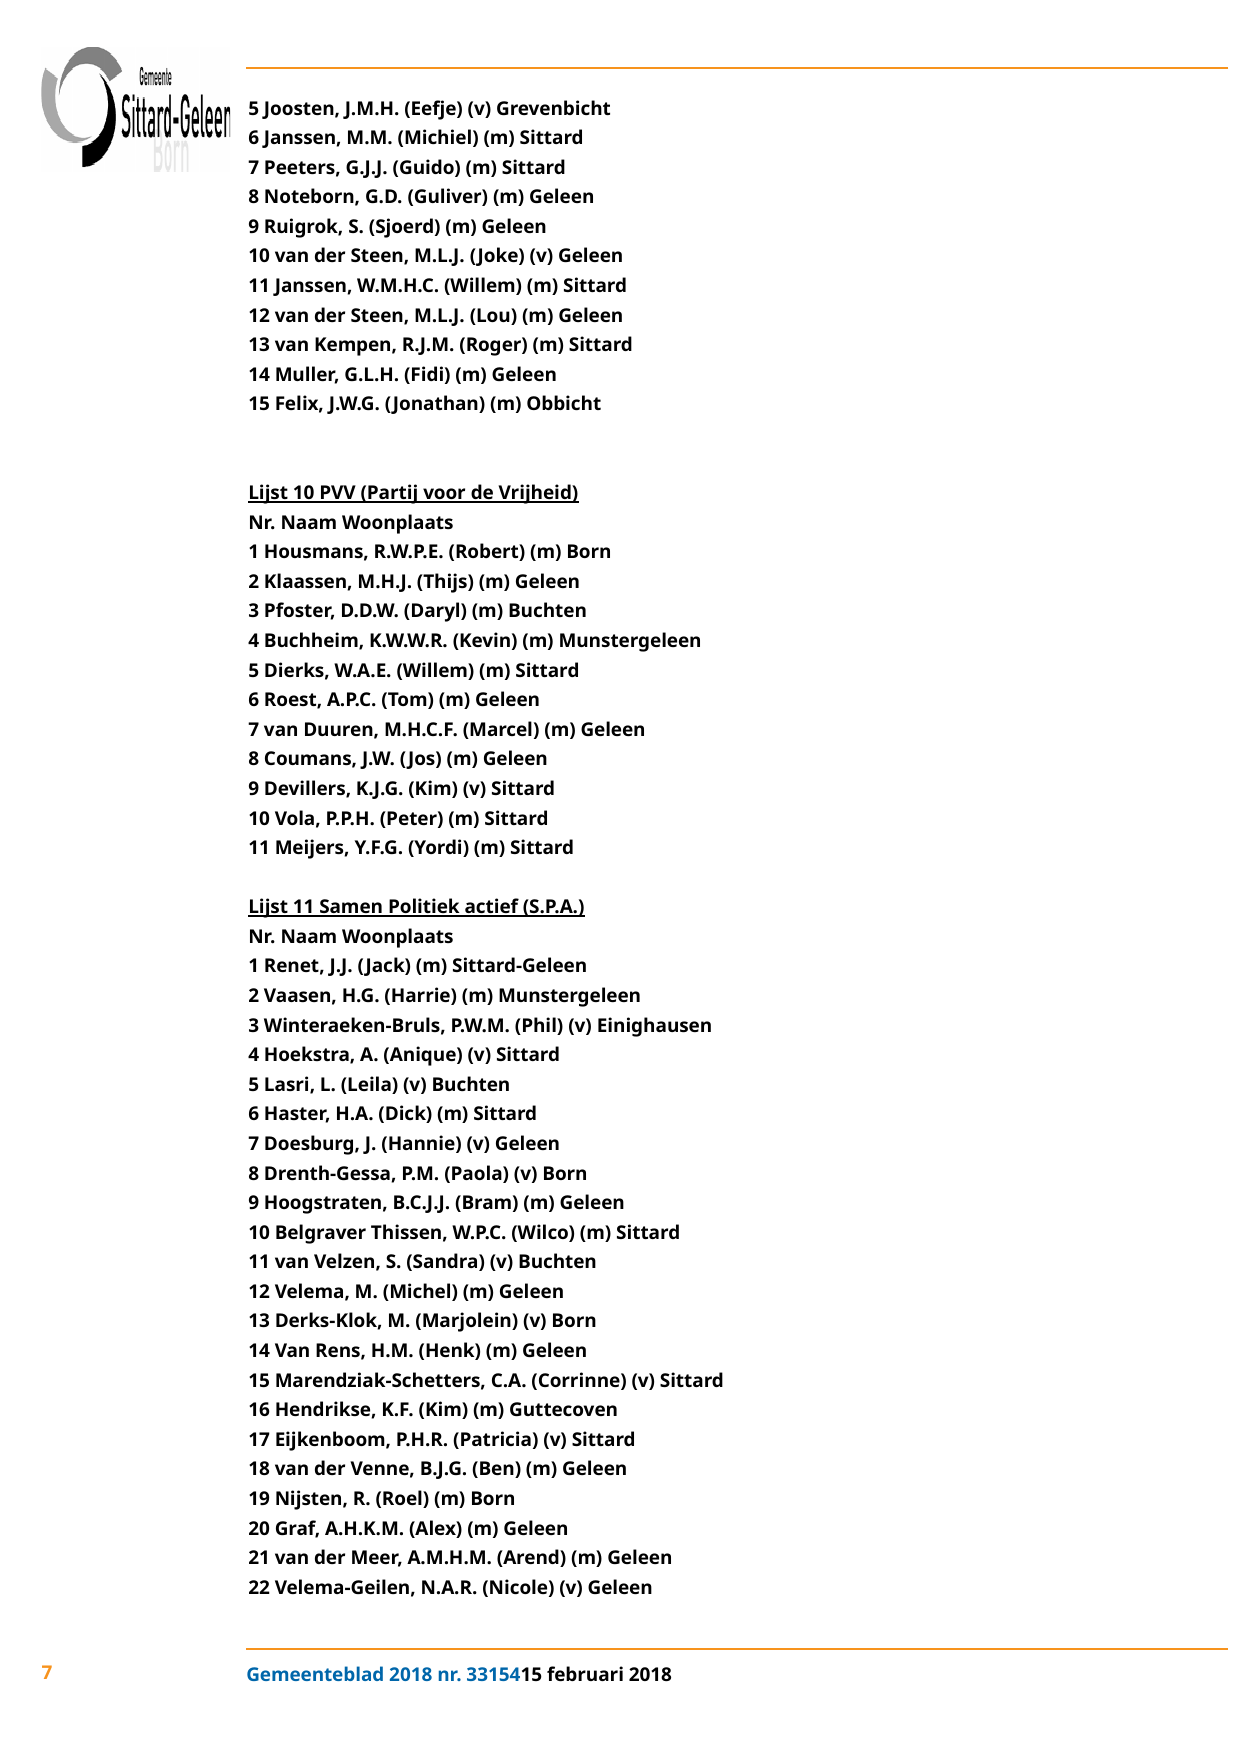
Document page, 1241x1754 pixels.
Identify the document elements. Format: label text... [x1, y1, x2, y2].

text Lijst 11 Samen Politiek actief (S.P.A.) [248, 893, 1152, 919]
text 11 Janssen, W.M.H.C. (Willem) (m) Sittard [248, 272, 1152, 298]
text Nr. Naam Woonplaats [248, 923, 1152, 949]
text 5 Dierks, W.A.E. (Willem) (m) Sittard [248, 657, 1152, 683]
text 5 Joosten, J.M.H. (Eefje) (v) Grevenbicht [248, 95, 1152, 121]
text 19 Nijsten, R. (Roel) (m) Born [248, 1485, 1152, 1511]
text 16 Hendrikse, K.F. (Kim) (m) Guttecoven [248, 1396, 1152, 1422]
text 10 Belgraver Thissen, W.P.C. (Wilco) (m) Sittard [248, 1219, 1152, 1245]
text 10 Vola, P.P.H. (Peter) (m) Sittard [248, 805, 1152, 831]
text 4 Hoekstra, A. (Anique) (v) Sittard [248, 1041, 1152, 1067]
picture [41, 47, 231, 172]
text 6 Haster, H.A. (Dick) (m) Sittard [248, 1101, 1152, 1126]
text 12 Velema, M. (Michel) (m) Geleen [248, 1278, 1152, 1304]
text 3 Pfoster, D.D.W. (Daryl) (m) Buchten [248, 598, 1152, 623]
text 4 Buchheim, K.W.W.R. (Kevin) (m) Munstergeleen [248, 627, 1152, 653]
text 13 Derks-Klok, M. (Marjolein) (v) Born [248, 1308, 1152, 1333]
text 9 Hoogstraten, B.C.J.J. (Bram) (m) Geleen [248, 1189, 1152, 1215]
text 15 Felix, J.W.G. (Jonathan) (m) Obbicht [248, 391, 1152, 416]
text 17 Eijkenboom, P.H.R. (Patricia) (v) Sittard [248, 1426, 1152, 1452]
text 9 Devillers, K.J.G. (Kim) (v) Sittard [248, 775, 1152, 801]
text 7 van Duuren, M.H.C.F. (Marcel) (m) Geleen [248, 716, 1152, 742]
text 21 van der Meer, A.M.H.M. (Arend) (m) Geleen [248, 1544, 1152, 1570]
text 6 Janssen, M.M. (Michiel) (m) Sittard [248, 124, 1152, 150]
text 9 Ruigrok, S. (Sjoerd) (m) Geleen [248, 213, 1152, 239]
text 8 Noteborn, G.D. (Guliver) (m) Geleen [248, 183, 1152, 209]
text 2 Vaasen, H.G. (Harrie) (m) Munstergeleen [248, 982, 1152, 1008]
text 22 Velema-Geilen, N.A.R. (Nicole) (v) Geleen [248, 1574, 1152, 1600]
text 18 van der Venne, B.J.G. (Ben) (m) Geleen [248, 1456, 1152, 1481]
text 11 van Velzen, S. (Sandra) (v) Buchten [248, 1248, 1152, 1274]
text 11 Meijers, Y.F.G. (Yordi) (m) Sittard [248, 834, 1152, 860]
text 3 Winteraeken-Bruls, P.W.M. (Phil) (v) Einighausen [248, 1012, 1152, 1038]
text 7 Peeters, G.J.J. (Guido) (m) Sittard [248, 154, 1152, 180]
text Nr. Naam Woonplaats [248, 509, 1152, 535]
text ­ [248, 450, 1152, 476]
text 6 Roest, A.P.C. (Tom) (m) Geleen [248, 686, 1152, 712]
text 1 Housmans, R.W.P.E. (Robert) (m) Born [248, 538, 1152, 564]
text 2 Klaassen, M.H.J. (Thijs) (m) Geleen [248, 568, 1152, 594]
text 14 Muller, G.L.H. (Fidi) (m) Geleen [248, 361, 1152, 387]
text 7 Doesburg, J. (Hannie) (v) Geleen [248, 1130, 1152, 1156]
text 20 Graf, A.H.K.M. (Alex) (m) Geleen [248, 1515, 1152, 1541]
text Lijst 10 ­PVV (Partij voor de Vrijheid) [248, 479, 1152, 505]
text 5 Lasri, L. (Leila) (v) Buchten [248, 1071, 1152, 1097]
text 8 Drenth-Gessa, P.M. (Paola) (v) Born [248, 1160, 1152, 1186]
text 14 Van Rens, H.M. (Henk) (m) Geleen [248, 1337, 1152, 1363]
text 12 van der Steen, M.L.J. (Lou) (m) Geleen [248, 302, 1152, 328]
text 13 van Kempen, R.J.M. (Roger) (m) Sittard [248, 331, 1152, 357]
text 10 van der Steen, M.L.J. (Joke) (v) Geleen [248, 243, 1152, 268]
text 15 Marendziak-Schetters, C.A. (Corrinne) (v) Sittard [248, 1367, 1152, 1393]
text 1 Renet, J.J. (Jack) (m) Sittard-Geleen [248, 953, 1152, 978]
text 8 Coumans, J.W. (Jos) (m) Geleen [248, 746, 1152, 771]
